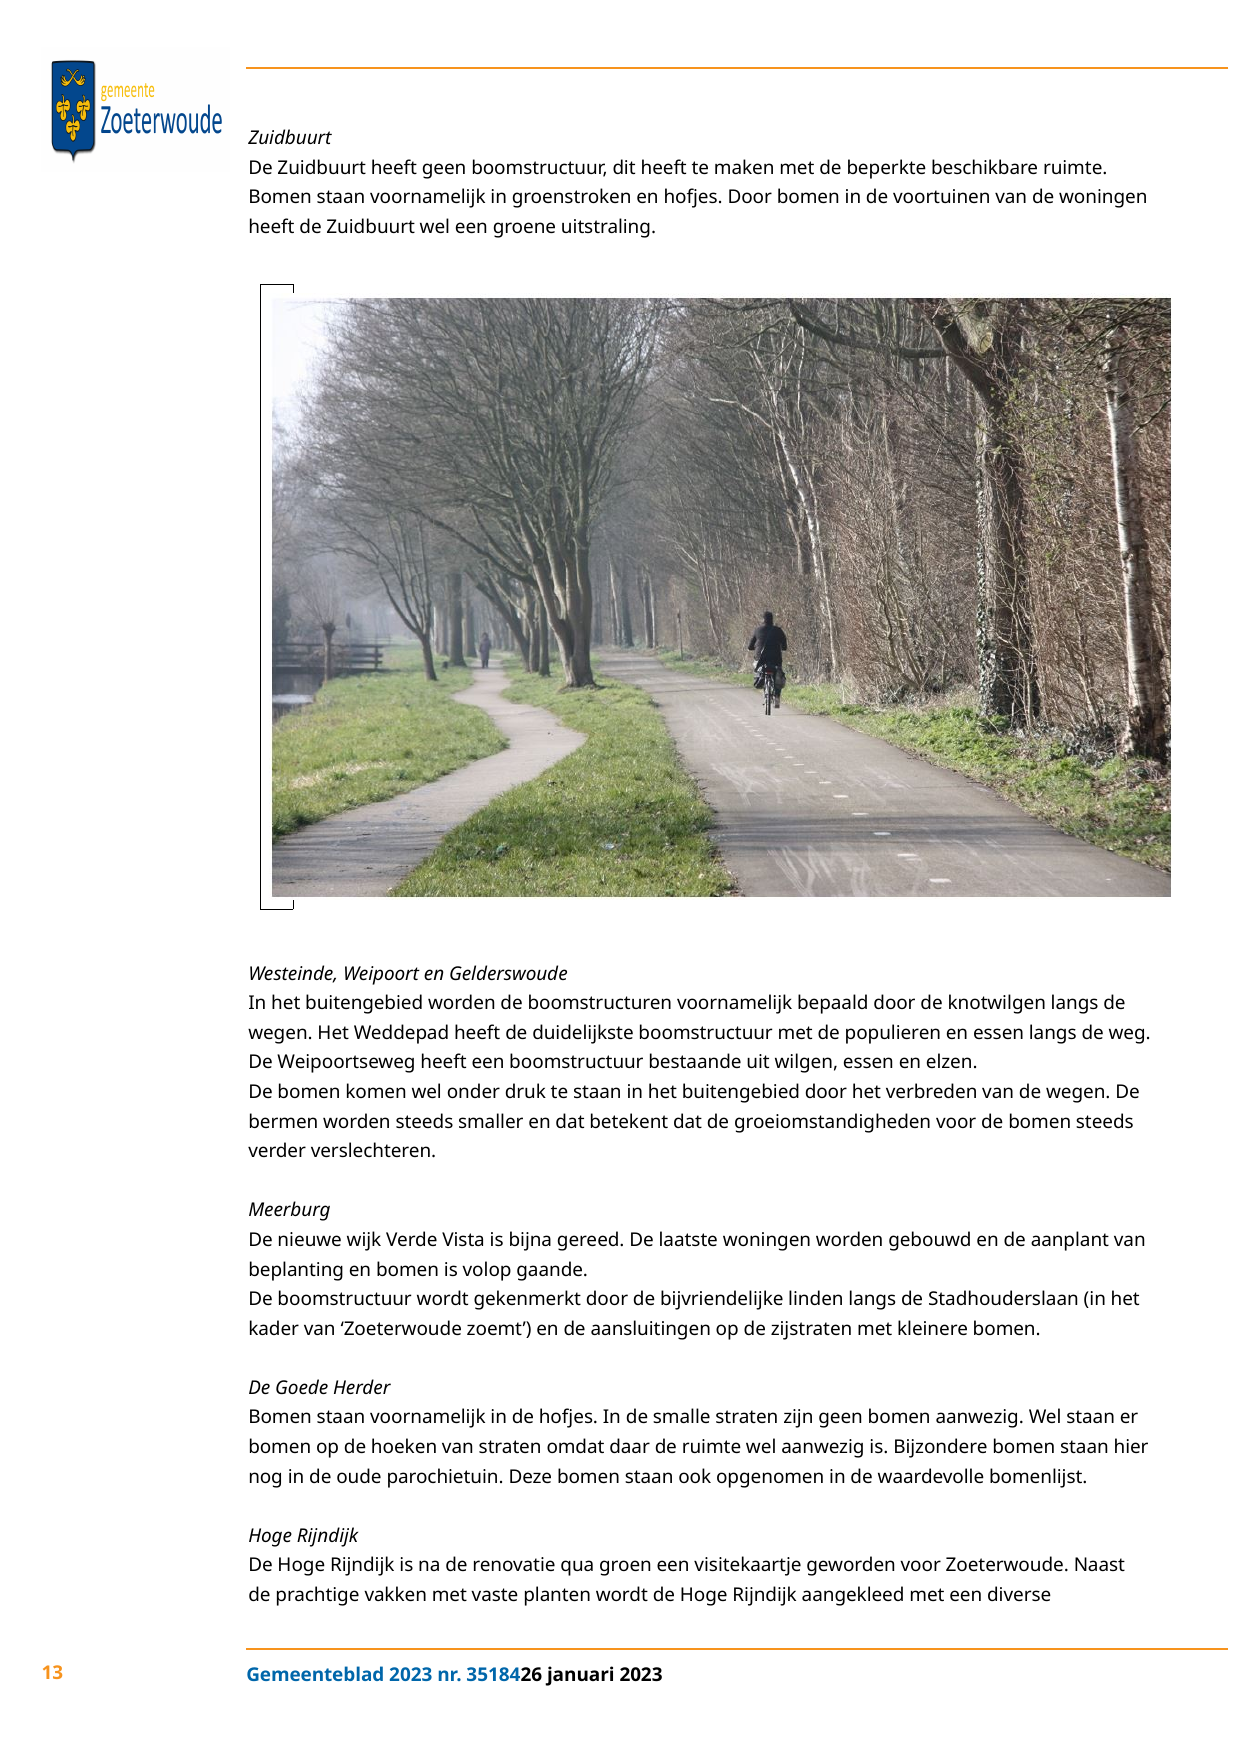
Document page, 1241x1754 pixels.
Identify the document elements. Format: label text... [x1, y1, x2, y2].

picture [41, 47, 231, 172]
text De bomen komen wel onder druk te staan in het buitengebied door het verbreden van de wegen. De bermen worden steeds smaller en dat betekent dat de groeiomstandigheden voor de bomen steeds verder verslechteren. [248, 1078, 1152, 1163]
text De nieuwe wijk Verde Vista is bijna gereed. De laatste woningen worden gebouwd en de aanplant van beplanting en bomen is volop gaande. [248, 1226, 1152, 1281]
text Bomen staan voornamelijk in de hofjes. In de smalle straten zijn geen bomen aanwezig. Wel staan er bomen op de hoeken van straten omdat daar de ruimte wel aanwezig is. Bijzondere bomen staan hier nog in de oude parochietuin. Deze bomen staan ook opgenomen in de waardevolle bomenlijst. [248, 1404, 1152, 1488]
text In het buitengebied worden de boomstructuren voornamelijk bepaald door de knotwilgen langs de wegen. Het Weddepad heeft de duidelijkste boomstructuur met de populieren en essen langs de weg. De Weipoortseweg heeft een boomstructuur bestaande uit wilgen, essen en elzen. [248, 989, 1152, 1074]
text De Zuidbuurt heeft geen boomstructuur, dit heeft te maken met de beperkte beschikbare ruimte. Bomen staan voornamelijk in groenstroken en hofjes. Door bomen in de voortuinen van de woningen heeft de Zuidbuurt wel een groene uitstraling. [248, 154, 1152, 239]
text De Hoge Rijndijk is na de renovatie qua groen een visitekaartje geworden voor Zoeterwoude. Naast de prachtige vakken met vaste planten wordt de Hoge Rijndijk aangekleed met een diverse [248, 1552, 1152, 1607]
picture [268, 293, 1173, 900]
text Westeinde, Weipoort en Gelderswoude [248, 960, 1152, 986]
text De Goede Herder [248, 1374, 1152, 1400]
text Meerburg [248, 1197, 1152, 1222]
text De boomstructuur wordt gekenmerkt door de bijvriendelijke linden langs de Stadhouderslaan (in het kader van ‘Zoeterwoude zoemt’) en de aansluitingen op de zijstraten met kleinere bomen. [248, 1285, 1152, 1341]
text Hoge Rijndijk [248, 1522, 1152, 1548]
text Zuidbuurt [248, 124, 1152, 150]
